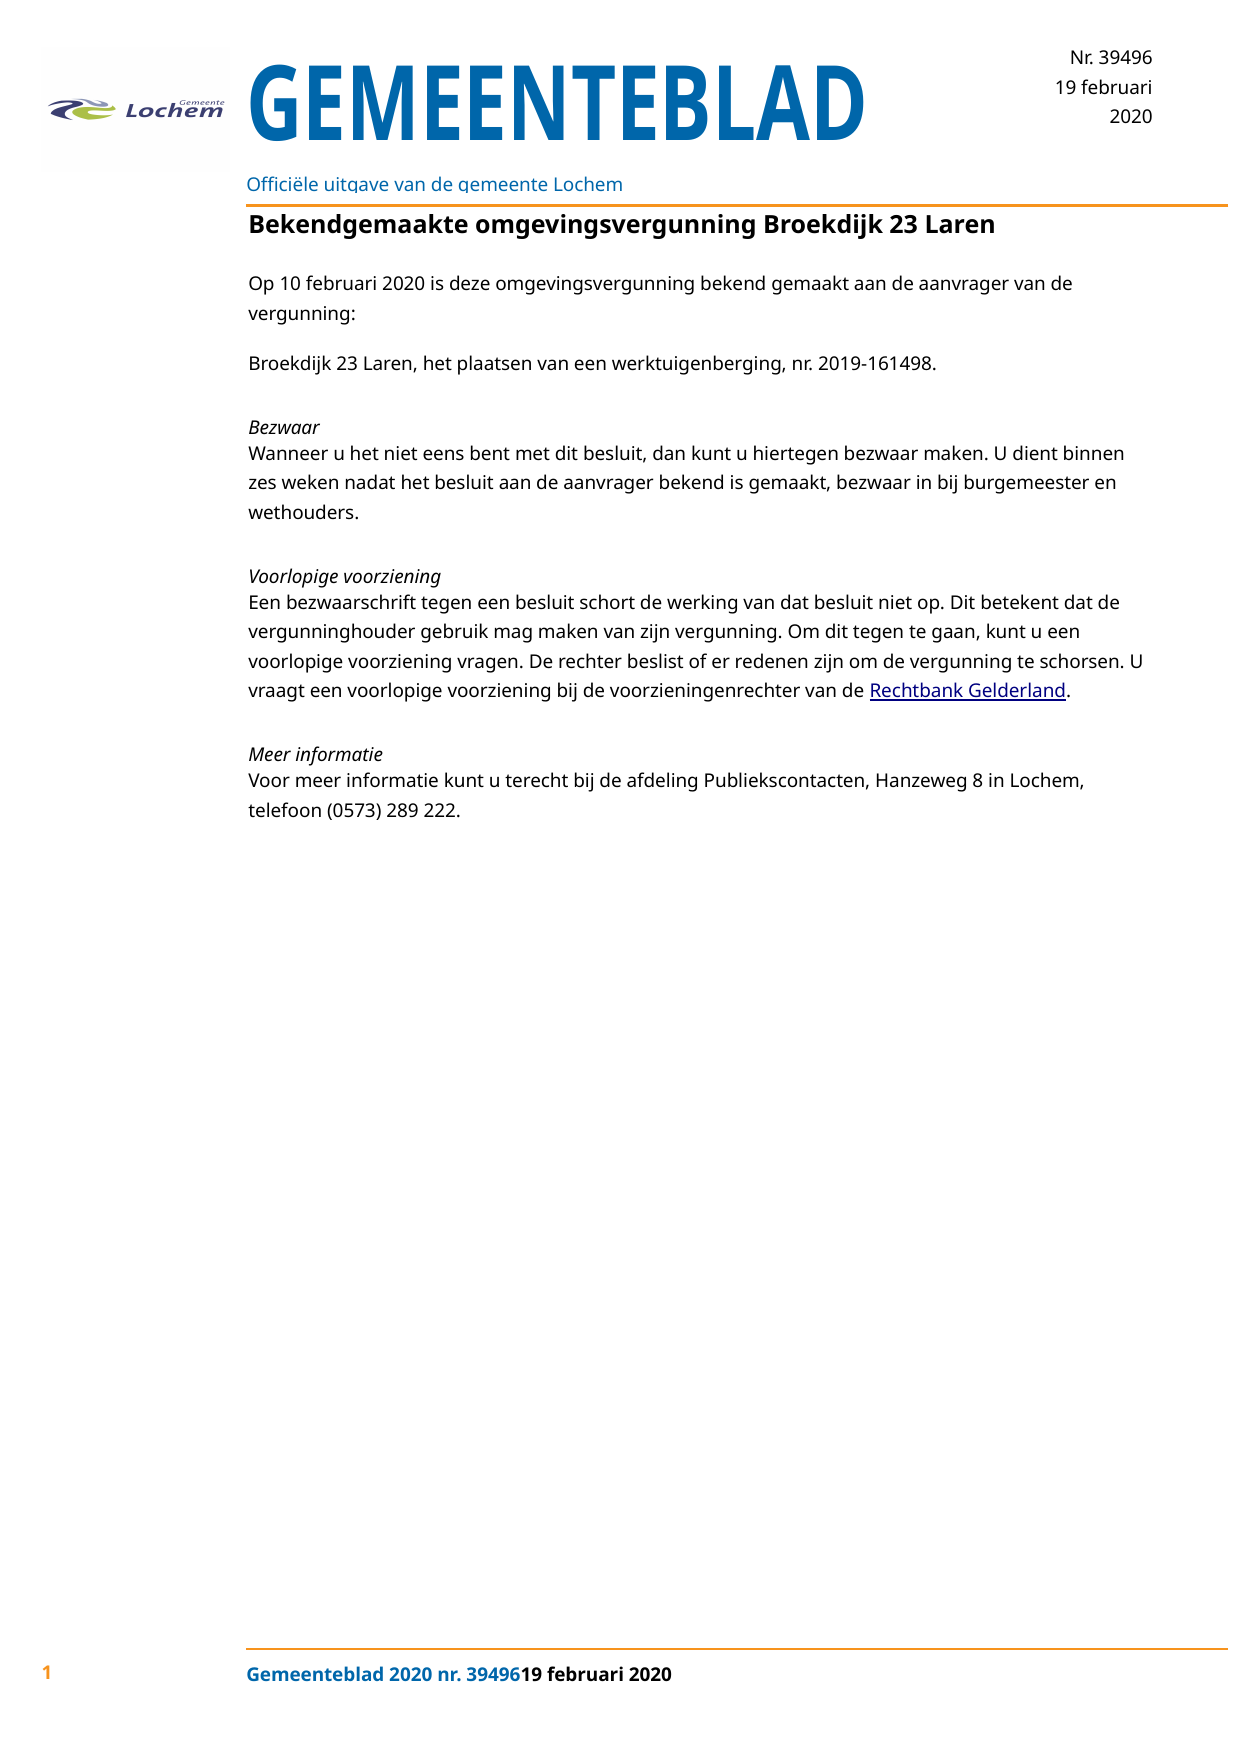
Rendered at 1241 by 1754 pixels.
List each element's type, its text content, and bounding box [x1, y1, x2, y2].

picture [41, 47, 231, 172]
text Bezwaar [248, 414, 1152, 440]
text Op 10 februari 2020 is deze omgevingsvergunning bekend gemaakt aan de aanvrager van de vergunning: [248, 270, 1152, 326]
text Voorlopige voorziening [248, 563, 1152, 589]
text Voor meer informatie kunt u terecht bij de afdeling Publiekscontacten, Hanzeweg 8 in Lochem, telefoon (0573) 289 222. [248, 767, 1152, 823]
text Meer informatie [248, 742, 1152, 767]
text Wanneer u het niet eens bent met dit besluit, dan kunt u hiertegen bezwaar maken. U dient binnen zes weken nadat het besluit aan de aanvrager bekend is gemaakt, bezwaar in bij burgemeester en wethouders. [248, 440, 1152, 525]
text Bekendgemaakte omgevingsvergunning Broekdijk 23 Laren [248, 207, 1152, 241]
text Broekdijk 23 Laren, het plaatsen van een werktuigenberging, nr. 2019-161498. [248, 350, 1152, 376]
text Een bezwaarschrift tegen een besluit schort de werking van dat besluit niet op. Dit betekent dat de vergunninghouder gebruik mag maken van zijn vergunning. Om dit tegen te gaan, kunt u een voorlopige voorziening vragen. De rechter beslist of er redenen zijn om de vergunning te schorsen. U vraagt een voorlopige voorziening bij de voorzieningenrechter van de Rechtbank Gelderland. [248, 589, 1152, 703]
